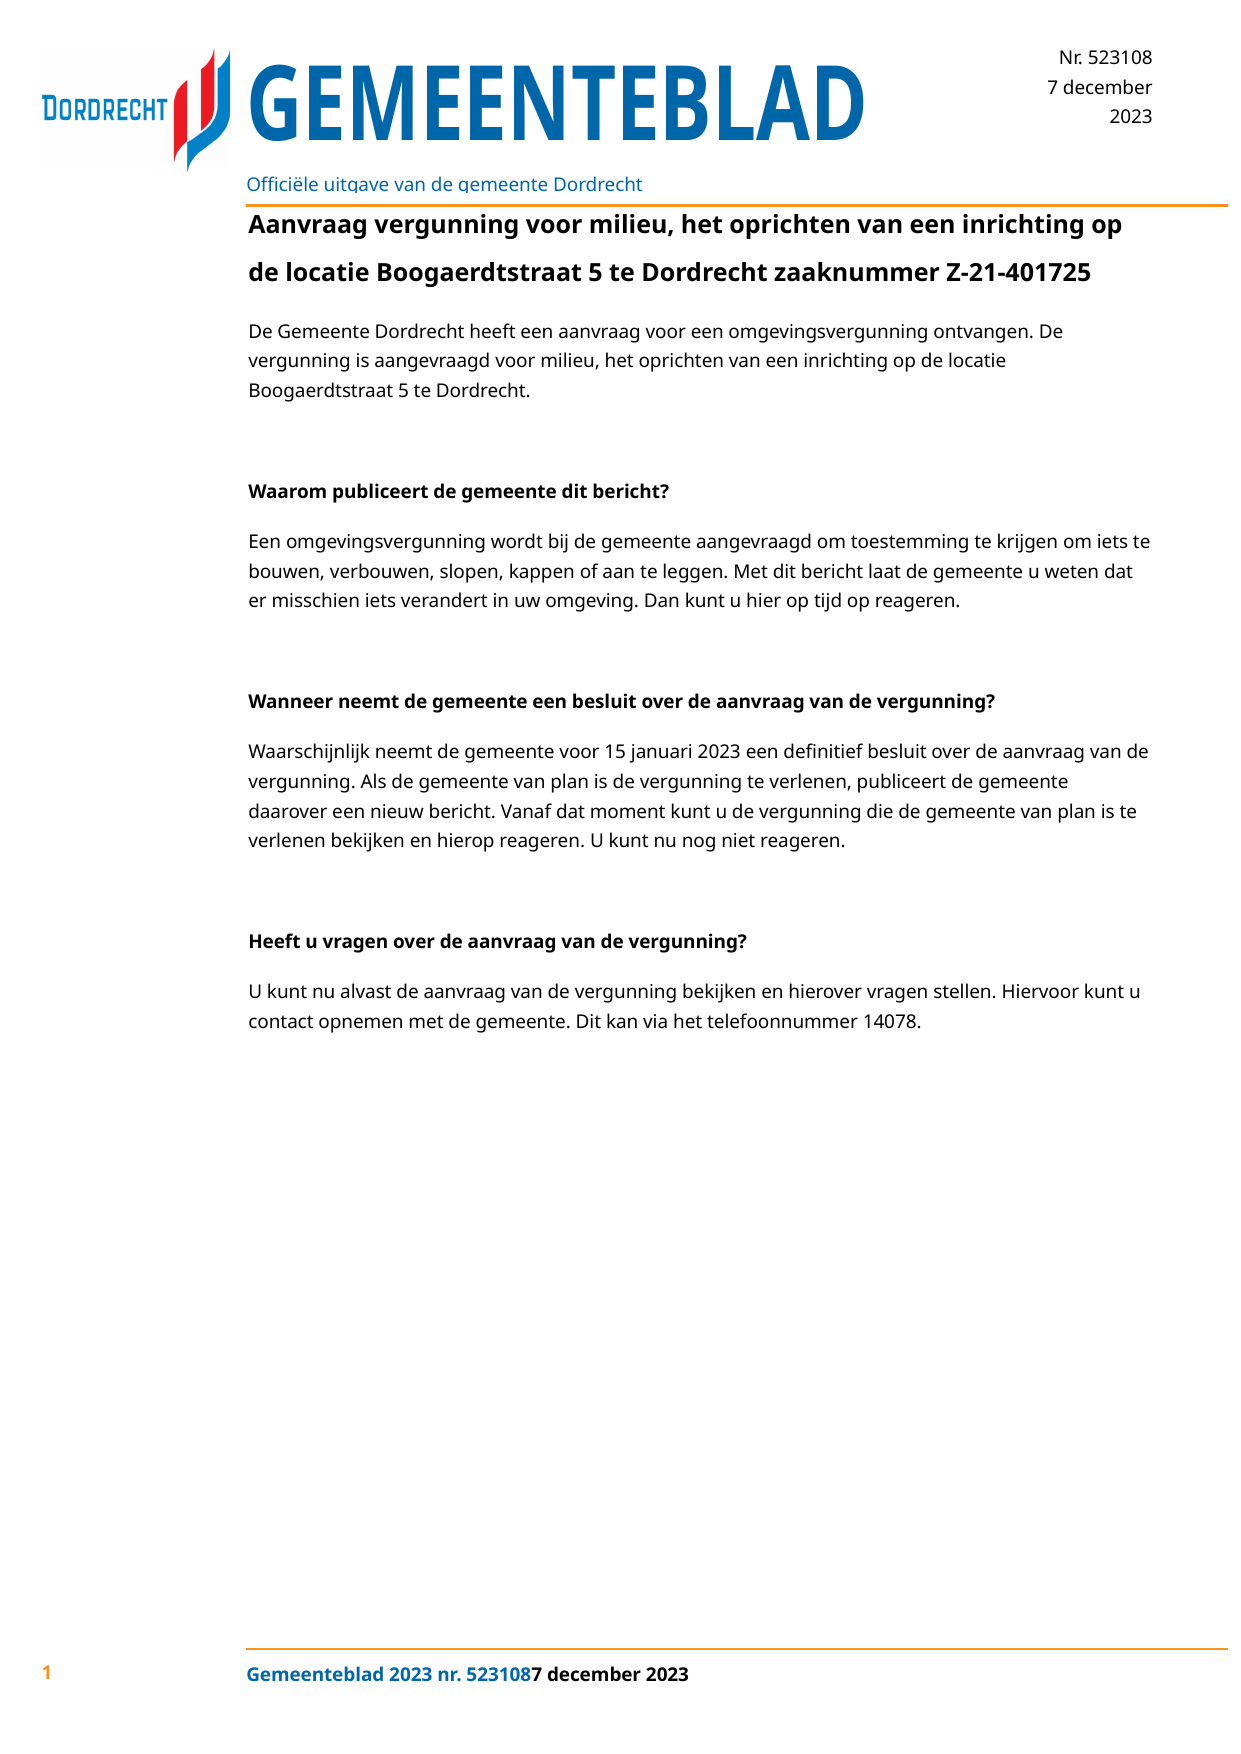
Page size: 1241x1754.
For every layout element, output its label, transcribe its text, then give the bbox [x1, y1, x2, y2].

text Wanneer neemt de gemeente een besluit over de aanvraag van de vergunning? [248, 688, 1152, 714]
text De Gemeente Dordrecht heeft een aanvraag voor een omgevingsvergunning ontvangen. De vergunning is aangevraagd voor milieu, het oprichten van een inrichting op de locatie Boogaerdtstraat 5 te Dordrecht. [248, 318, 1152, 403]
text Aanvraag vergunning voor milieu, het oprichten van een inrichting op de locatie Boogaerdtstraat 5 te Dordrecht zaaknummer Z-21-401725 [248, 207, 1152, 288]
picture [41, 47, 231, 172]
text Heeft u vragen over de aanvraag van de vergunning? [248, 928, 1152, 954]
text Een omgevingsvergunning wordt bij de gemeente aangevraagd om toestemming te krijgen om iets te bouwen, verbouwen, slopen, kappen of aan te leggen. Met dit bericht laat de gemeente u weten dat er misschien iets verandert in uw omgeving. Dan kunt u hier op tijd op reageren. [248, 528, 1152, 613]
text Waarschijnlijk neemt de gemeente voor 15 januari 2023 een definitief besluit over de aanvraag van de vergunning. Als de gemeente van plan is de vergunning te verlenen, publiceert de gemeente daarover een nieuw bericht. Vanaf dat moment kunt u de vergunning die de gemeente van plan is te verlenen bekijken en hierop reageren. U kunt nu nog niet reageren. [248, 739, 1152, 853]
text Waarom publiceert de gemeente dit bericht? [248, 478, 1152, 504]
text U kunt nu alvast de aanvraag van de vergunning bekijken en hierover vragen stellen. Hiervoor kunt u contact opnemen met de gemeente. Dit kan via het telefoonnummer 14078. [248, 979, 1152, 1034]
